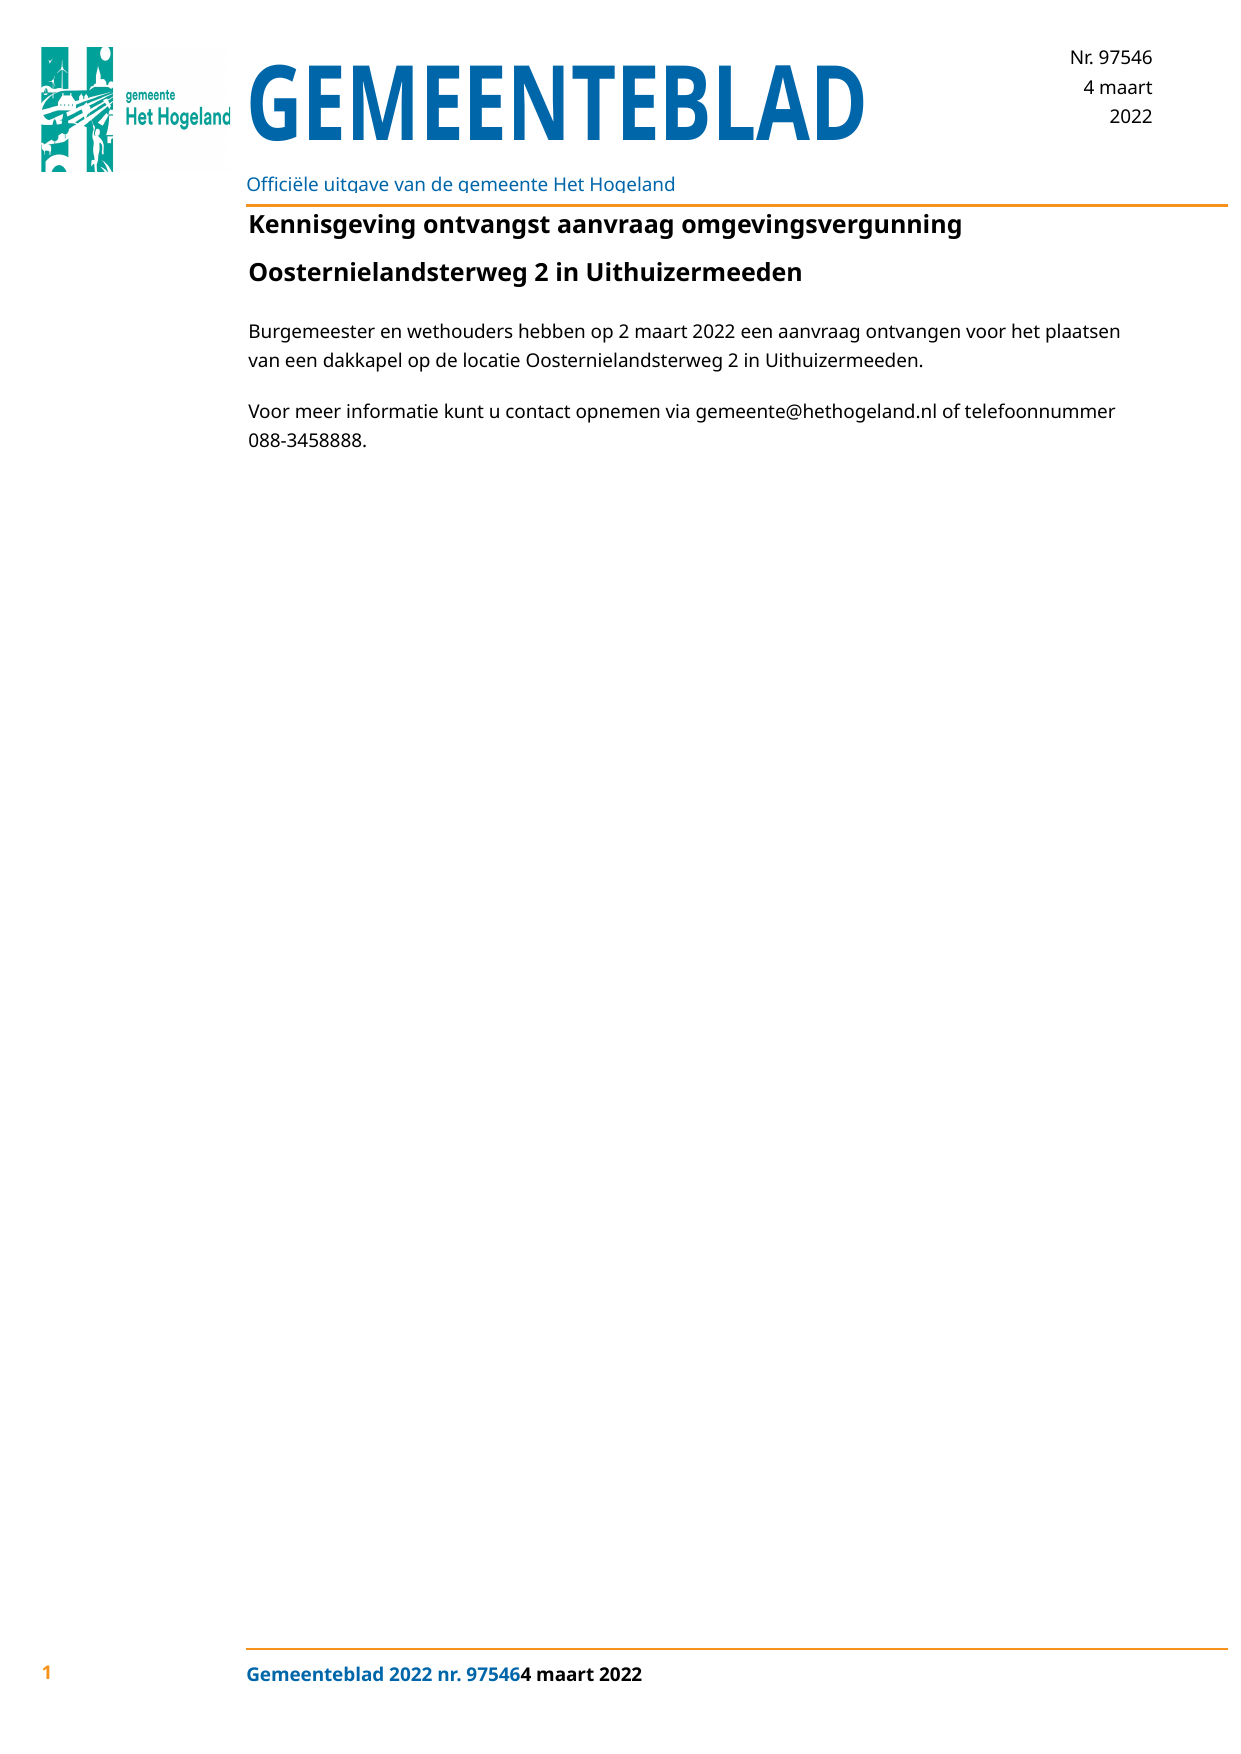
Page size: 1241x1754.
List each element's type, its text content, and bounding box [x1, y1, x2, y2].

text Voor meer informatie kunt u contact opnemen via gemeente@hethogeland.nl of telefoonnummer 088-3458888. [248, 398, 1152, 453]
text Kennisgeving ontvangst aanvraag omgevingsvergunning Oosternielandsterweg 2 in Uithuizermeeden [248, 207, 1152, 288]
picture [41, 47, 231, 172]
text Burgemeester en wethouders hebben op 2 maart 2022 een aanvraag ontvangen voor het plaatsen van een dakkapel op de locatie Oosternielandsterweg 2 in Uithuizermeeden. [248, 318, 1152, 373]
